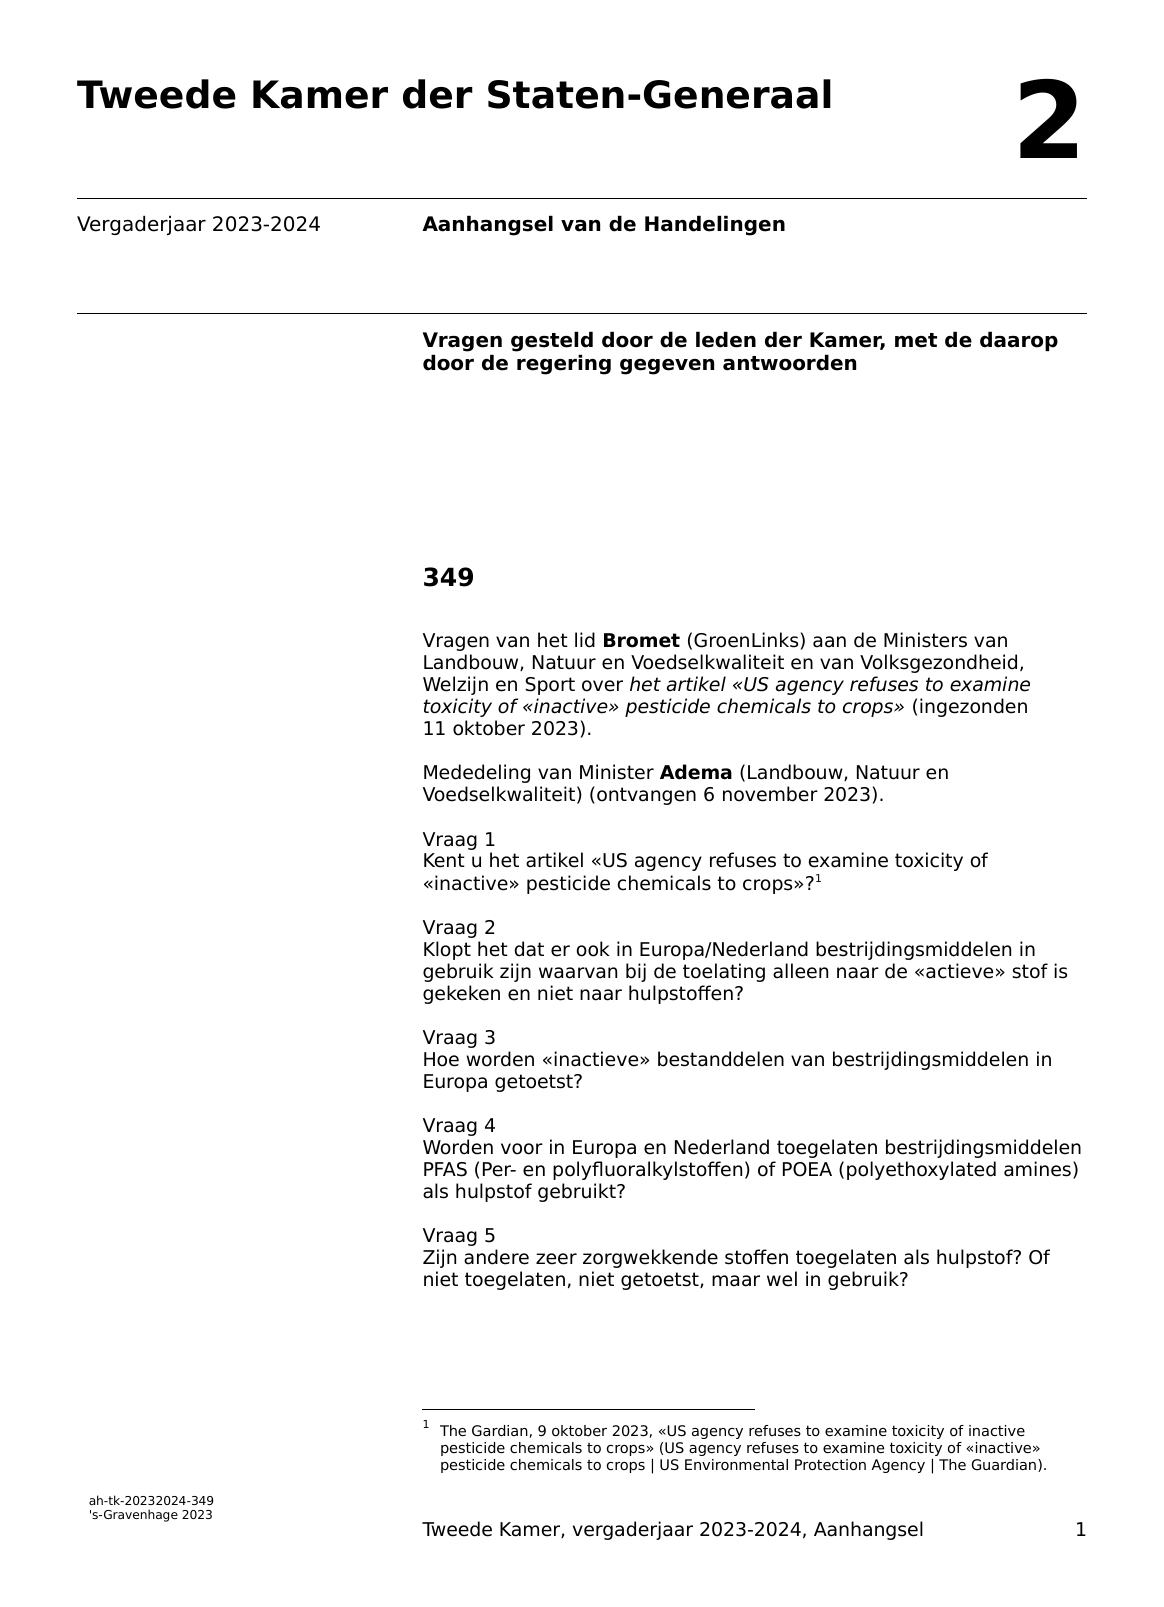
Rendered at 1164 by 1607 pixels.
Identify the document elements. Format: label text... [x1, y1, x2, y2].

text Klopt het dat er ook in Europa/Nederland bestrijdingsmiddelen in gebruik zijn waarvan bij de toelating alleen naar de «actieve» stof is gekeken en niet naar hulpstoffen? [422, 938, 1087, 1004]
text 349 [422, 563, 1087, 592]
text Vragen van het lid Bromet (GroenLinks) aan de Ministers van Landbouw, Natuur en Voedselkwaliteit en van Volksgezondheid, Welzijn en Sport over het artikel «US agency refuses to examine toxicity of «inactive» pesticide chemicals to crops» (ingezonden 11 oktober 2023). [422, 630, 1087, 740]
table_cell Aanhangsel van de Handelingen [422, 199, 1087, 313]
text Kent u het artikel «US agency refuses to examine toxicity of «inactive» pesticide chemicals to crops»? [422, 850, 1087, 894]
table_cell [77, 314, 422, 375]
table_cell Vragen gesteld door de leden der Kamer, met de daarop door de regering gegeven antwoorden [422, 314, 1087, 375]
text Vraag 1 [422, 828, 1087, 850]
text The Gardian, 9 oktober 2023, «US agency refuses to examine toxicity of inactive pesticide chemicals to crops» (US agency refuses to examine toxicity of «inactive» pesticide chemicals to crops | US Environmental Protection Agency | The Guardian). [422, 1418, 1087, 1474]
text Hoe worden «inactieve» bestanddelen van bestrijdingsmiddelen in Europa getoetst? [422, 1049, 1087, 1093]
text Vraag 2 [422, 917, 1087, 938]
text 's-Gravenhage 2023 [88, 1508, 323, 1522]
text Vraag 5 [422, 1225, 1087, 1247]
table_cell Vergaderjaar 2023-2024 [77, 199, 422, 313]
text Mededeling van Minister Adema (Landbouw, Natuur en Voedselkwaliteit) (ontvangen 6 november 2023). [422, 762, 1087, 806]
text Vraag 4 [422, 1115, 1087, 1137]
table_header 2 [886, 59, 1087, 198]
text Zijn andere zeer zorgwekkende stoffen toegelaten als hulpstof? Of niet toegelaten, niet getoetst, maar wel in gebruik? [422, 1247, 1087, 1291]
text Vraag 3 [422, 1027, 1087, 1049]
table_header Tweede Kamer der Staten-Generaal [77, 59, 886, 198]
text Worden voor in Europa en Nederland toegelaten bestrijdingsmiddelen PFAS (Per- en polyfluoralkylstoffen) of POEA (polyethoxylated amines) als hulpstof gebruikt? [422, 1137, 1087, 1203]
text ah-tk-20232024-349 [88, 1494, 323, 1508]
